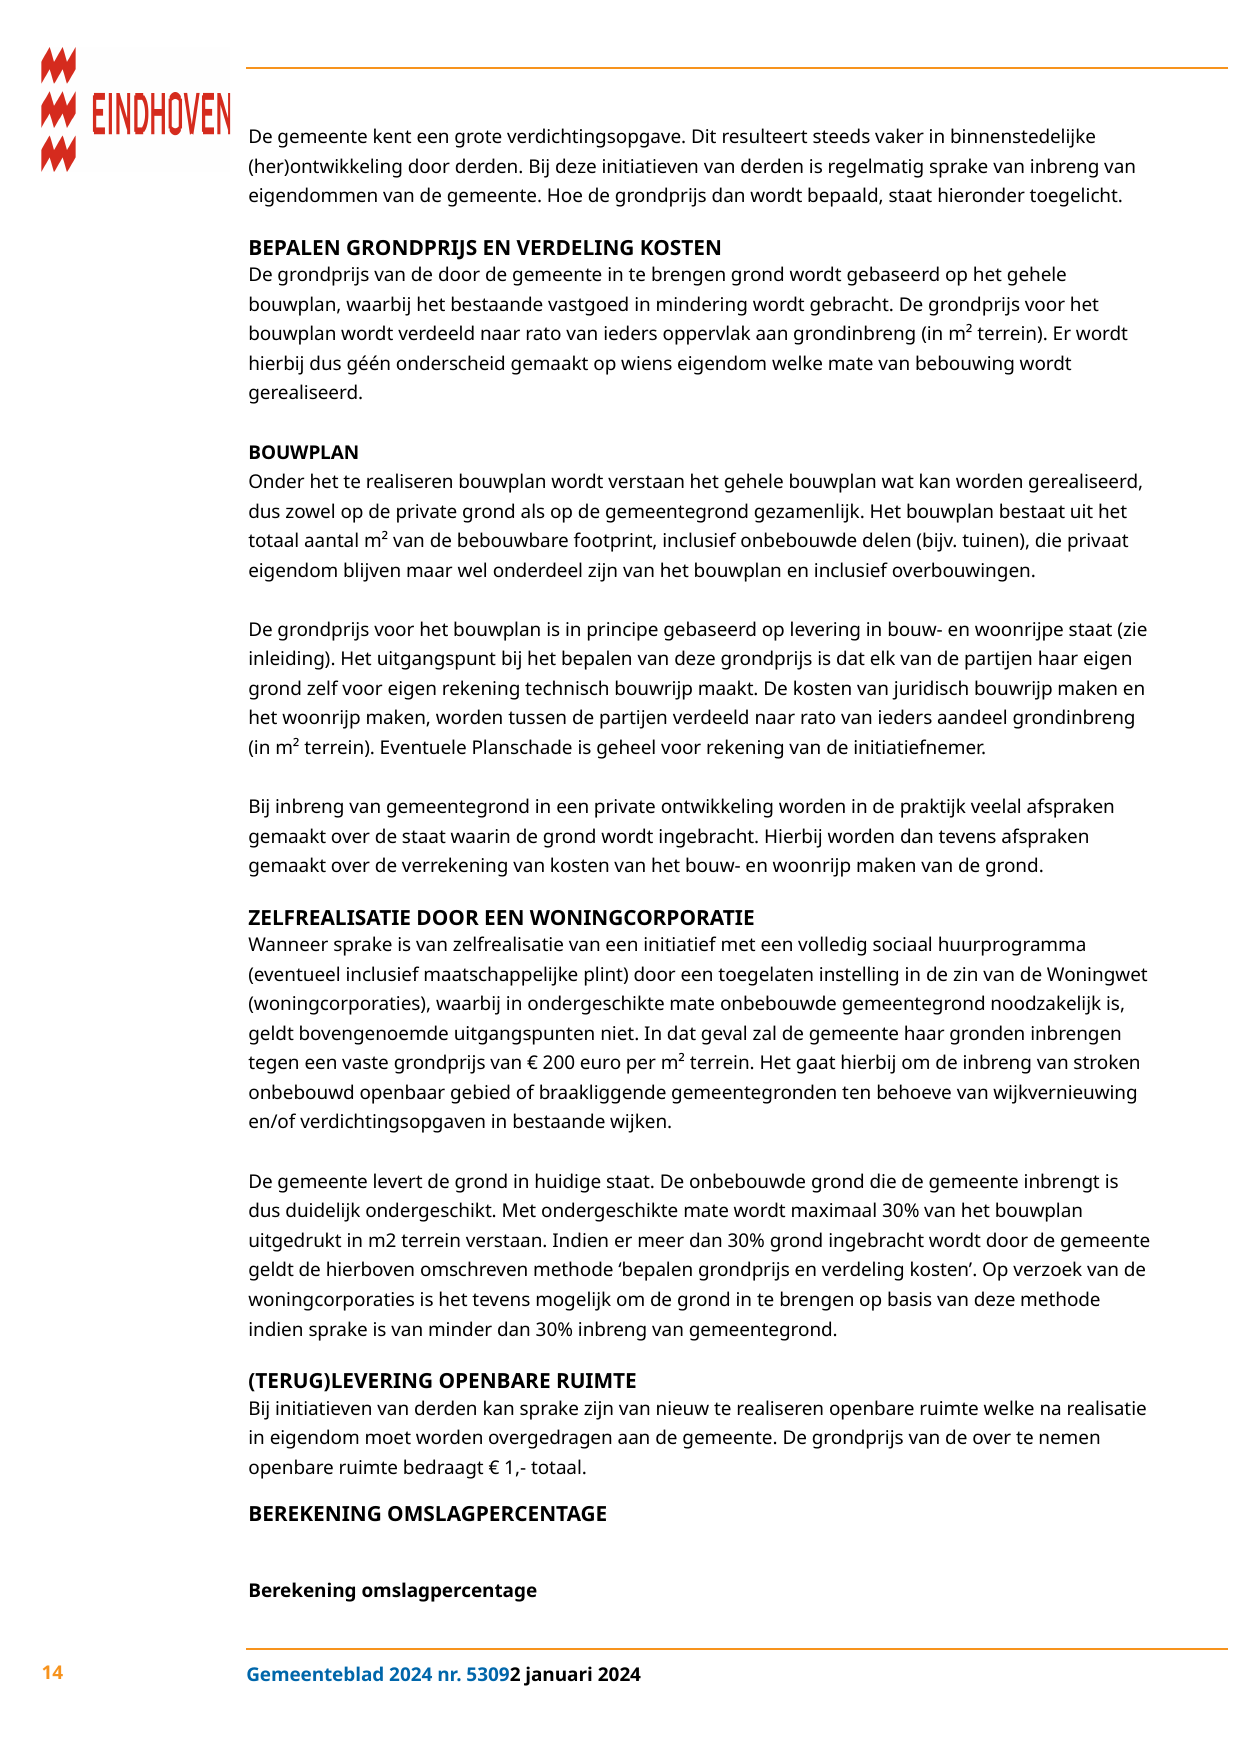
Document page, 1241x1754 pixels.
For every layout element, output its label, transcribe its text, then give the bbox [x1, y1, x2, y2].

text Bij inbreng van gemeentegrond in een private ontwikkeling worden in de praktijk veelal afspraken gemaakt over de staat waarin de grond wordt ingebracht. Hierbij worden dan tevens afspraken gemaakt over de verrekening van kosten van het bouw- en woonrijp maken van de grond. [248, 793, 1152, 878]
text BEPALEN GRONDPRIJS EN VERDELING KOSTEN [248, 233, 1152, 261]
text Berekening omslagpercentage [248, 1577, 1152, 1603]
text De gemeente levert de grond in huidige staat. De onbebouwde grond die de gemeente inbrengt is dus duidelijk ondergeschikt. Met ondergeschikte mate wordt maximaal 30% van het bouwplan uitgedrukt in m2 terrein verstaan. Indien er meer dan 30% grond ingebracht wordt door de gemeente geldt de hierboven omschreven methode ‘bepalen grondprijs en verdeling kosten’. Op verzoek van de woningcorporaties is het tevens mogelijk om de grond in te brengen op basis van deze methode indien sprake is van minder dan 30% inbreng van gemeentegrond. [248, 1168, 1152, 1342]
picture [41, 47, 231, 172]
text De gemeente kent een grote verdichtingsopgave. Dit resulteert steeds vaker in binnenstedelijke (her)ontwikkeling door derden. Bij deze initiatieven van derden is regelmatig sprake van inbreng van eigendommen van de gemeente. Hoe de grondprijs dan wordt bepaald, staat hieronder toegelicht. [248, 123, 1152, 208]
text De grondprijs van de door de gemeente in te brengen grond wordt gebaseerd op het gehele bouwplan, waarbij het bestaande vastgoed in mindering wordt gebracht. De grondprijs voor het bouwplan wordt verdeeld naar rato van ieders oppervlak aan grondinbreng (in m² terrein). Er wordt hierbij dus géén onderscheid gemaakt op wiens eigendom welke mate van bebouwing wordt gerealiseerd. [248, 261, 1152, 405]
table_header BOUWPLAN Onder het te realiseren bouwplan wordt verstaan het gehele bouwplan wat kan worden gerealiseerd, dus zowel op de private grond als op de gemeentegrond gezamenlijk. Het bouwplan bestaat uit het totaal aantal m² van de bebouwbare footprint, inclusief onbebouwde delen (bijv. tuinen), die privaat eigendom blijven maar wel onderdeel zijn van het bouwplan en inclusief overbouwingen. [248, 439, 1152, 583]
text De grondprijs voor het bouwplan is in principe gebaseerd op levering in bouw- en woonrijpe staat (zie inleiding). Het uitgangspunt bij het bepalen van deze grondprijs is dat elk van de partijen haar eigen grond zelf voor eigen rekening technisch bouwrijp maakt. De kosten van juridisch bouwrijp maken en het woonrijp maken, worden tussen de partijen verdeeld naar rato van ieders aandeel grondinbreng (in m² terrein). Eventuele Planschade is geheel voor rekening van de initiatiefnemer. [248, 616, 1152, 760]
text (TERUG)LEVERING OPENBARE RUIMTE [248, 1366, 1152, 1395]
text ZELFREALISATIE DOOR EEN WONINGCORPORATIE [248, 903, 1152, 931]
text Wanneer sprake is van zelfrealisatie van een initiatief met een volledig sociaal huurprogramma (eventueel inclusief maatschappelijke plint) door een toegelaten instelling in de zin van de Woningwet (woningcorporaties), waarbij in ondergeschikte mate onbebouwde gemeentegrond noodzakelijk is, geldt bovengenoemde uitgangspunten niet. In dat geval zal de gemeente haar gronden inbrengen tegen een vaste grondprijs van € 200 euro per m² terrein. Het gaat hierbij om de inbreng van stroken onbebouwd openbaar gebied of braakliggende gemeentegronden ten behoeve van wijkvernieuwing en/of verdichtingsopgaven in bestaande wijken. [248, 931, 1152, 1134]
text BEREKENING OMSLAGPERCENTAGE [248, 1499, 1152, 1528]
text Bij initiatieven van derden kan sprake zijn van nieuw te realiseren openbare ruimte welke na realisatie in eigendom moet worden overgedragen aan de gemeente. De grondprijs van de over te nemen openbare ruimte bedraagt € 1,- totaal. [248, 1395, 1152, 1479]
